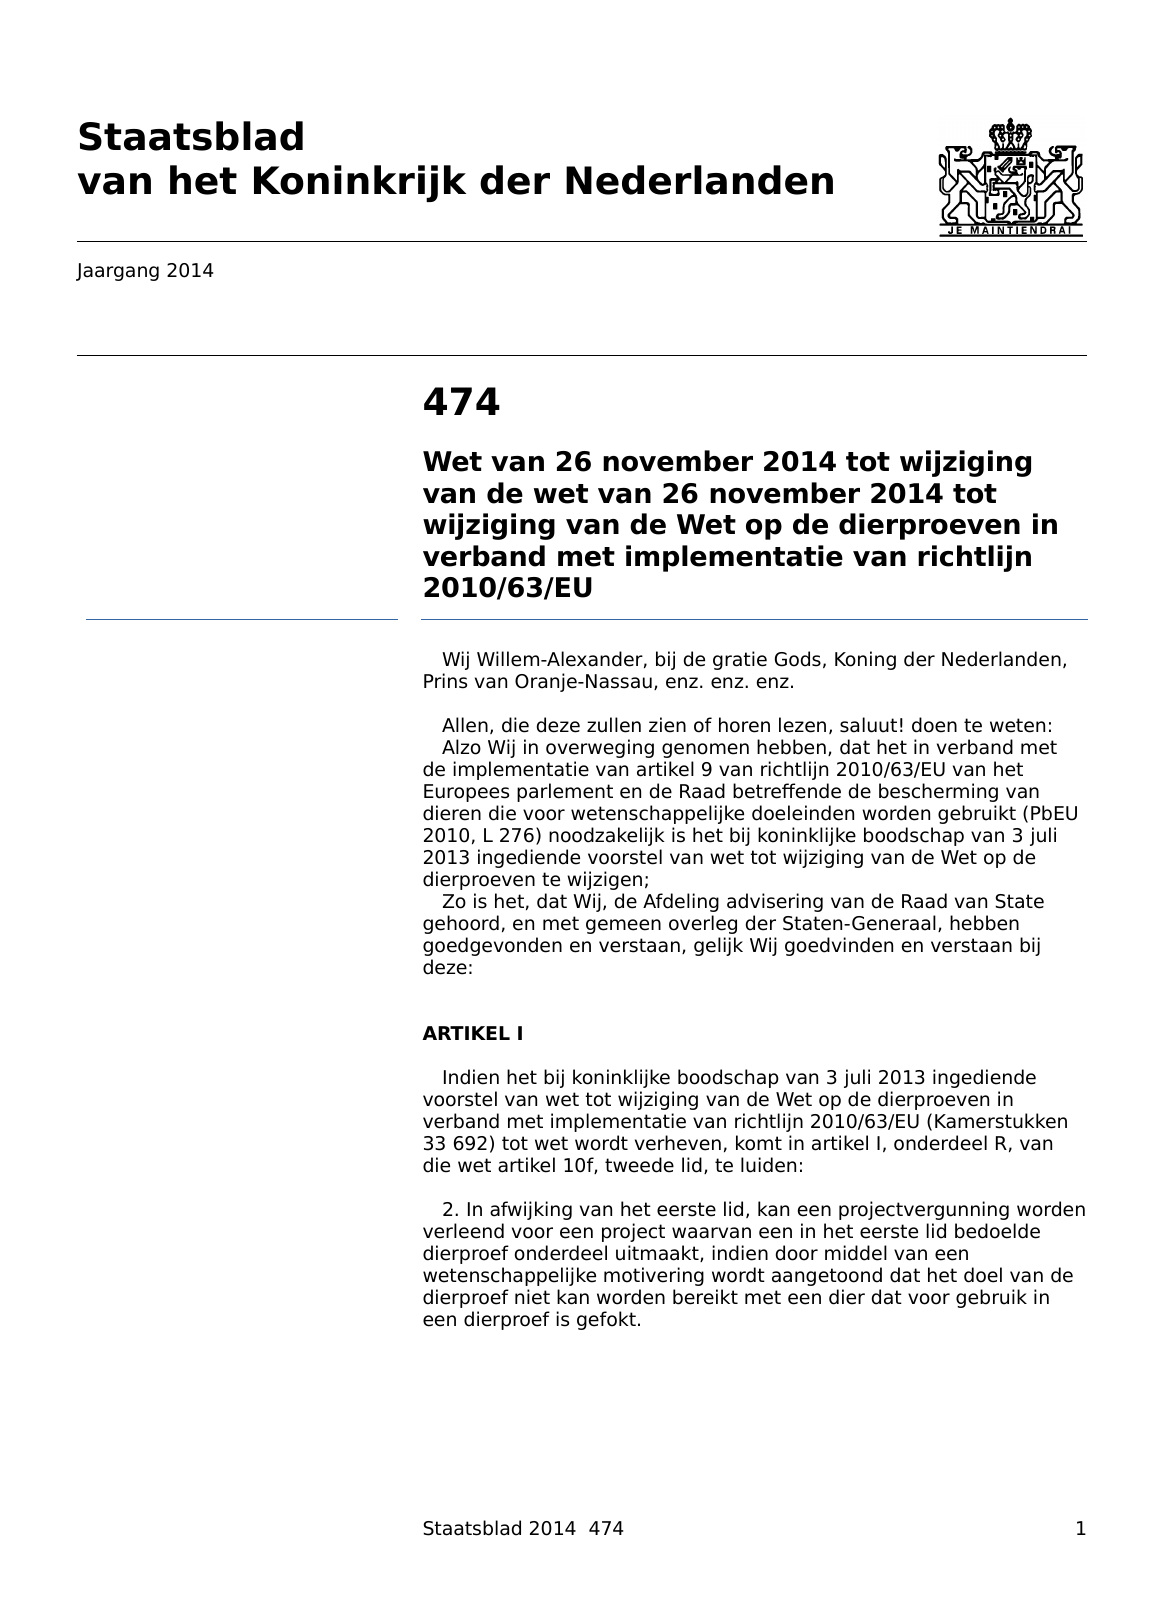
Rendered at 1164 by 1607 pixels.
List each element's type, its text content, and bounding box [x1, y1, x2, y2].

text Wij Willem-Alexander, bij de gratie Gods, Koning der Nederlanden, Prins van Oranje-Nassau, enz. enz. enz. [422, 649, 1087, 693]
text Zo is het, dat Wij, de Afdeling advisering van de Raad van State gehoord, en met gemeen overleg der Staten-Generaal, hebben goedgevonden en verstaan, gelijk Wij goedvinden en verstaan bij deze: [422, 891, 1087, 979]
text Wet van 26 november 2014 tot wijziging van de wet van 26 november 2014 tot wijziging van de Wet op de dierproeven in verband met implementatie van richtlijn 2010/63/EU [422, 447, 1087, 604]
text Alzo Wij in overweging genomen hebben, dat het in verband met de implementatie van artikel 9 van richtlijn 2010/63/EU van het Europees parlement en de Raad betreffende de bescherming van dieren die voor wetenschappelijke doeleinden worden gebruikt (PbEU 2010, L 276) noodzakelijk is het bij koninklijke boodschap van 3 juli 2013 ingediende voorstel van wet tot wijziging van de Wet op de dierproeven te wijzigen; [422, 737, 1087, 891]
table_cell Jaargang 2014 [77, 242, 1087, 355]
table_header Staatsblad van het Koninkrijk der Nederlanden [77, 100, 886, 241]
subtitle 474 [422, 381, 1087, 424]
subtitle ARTIKEL I [422, 1023, 1087, 1045]
table_header [886, 100, 1087, 241]
text Indien het bij koninklijke boodschap van 3 juli 2013 ingediende voorstel van wet tot wijziging van de Wet op de dierproeven in verband met implementatie van richtlijn 2010/63/EU (Kamerstukken 33 692) tot wet wordt verheven, komt in artikel I, onderdeel R, van die wet artikel 10f, tweede lid, te luiden: [422, 1067, 1087, 1177]
text 2. In afwijking van het eerste lid, kan een projectvergunning worden verleend voor een project waarvan een in het eerste lid bedoelde dierproef onderdeel uitmaakt, indien door middel van een wetenschappelijke motivering wordt aangetoond dat het doel van de dierproef niet kan worden bereikt met een dier dat voor gebruik in een dierproef is gefokt. [422, 1199, 1087, 1331]
picture [936, 115, 1087, 240]
text Allen, die deze zullen zien of horen lezen, saluut! doen te weten: [422, 715, 1087, 737]
